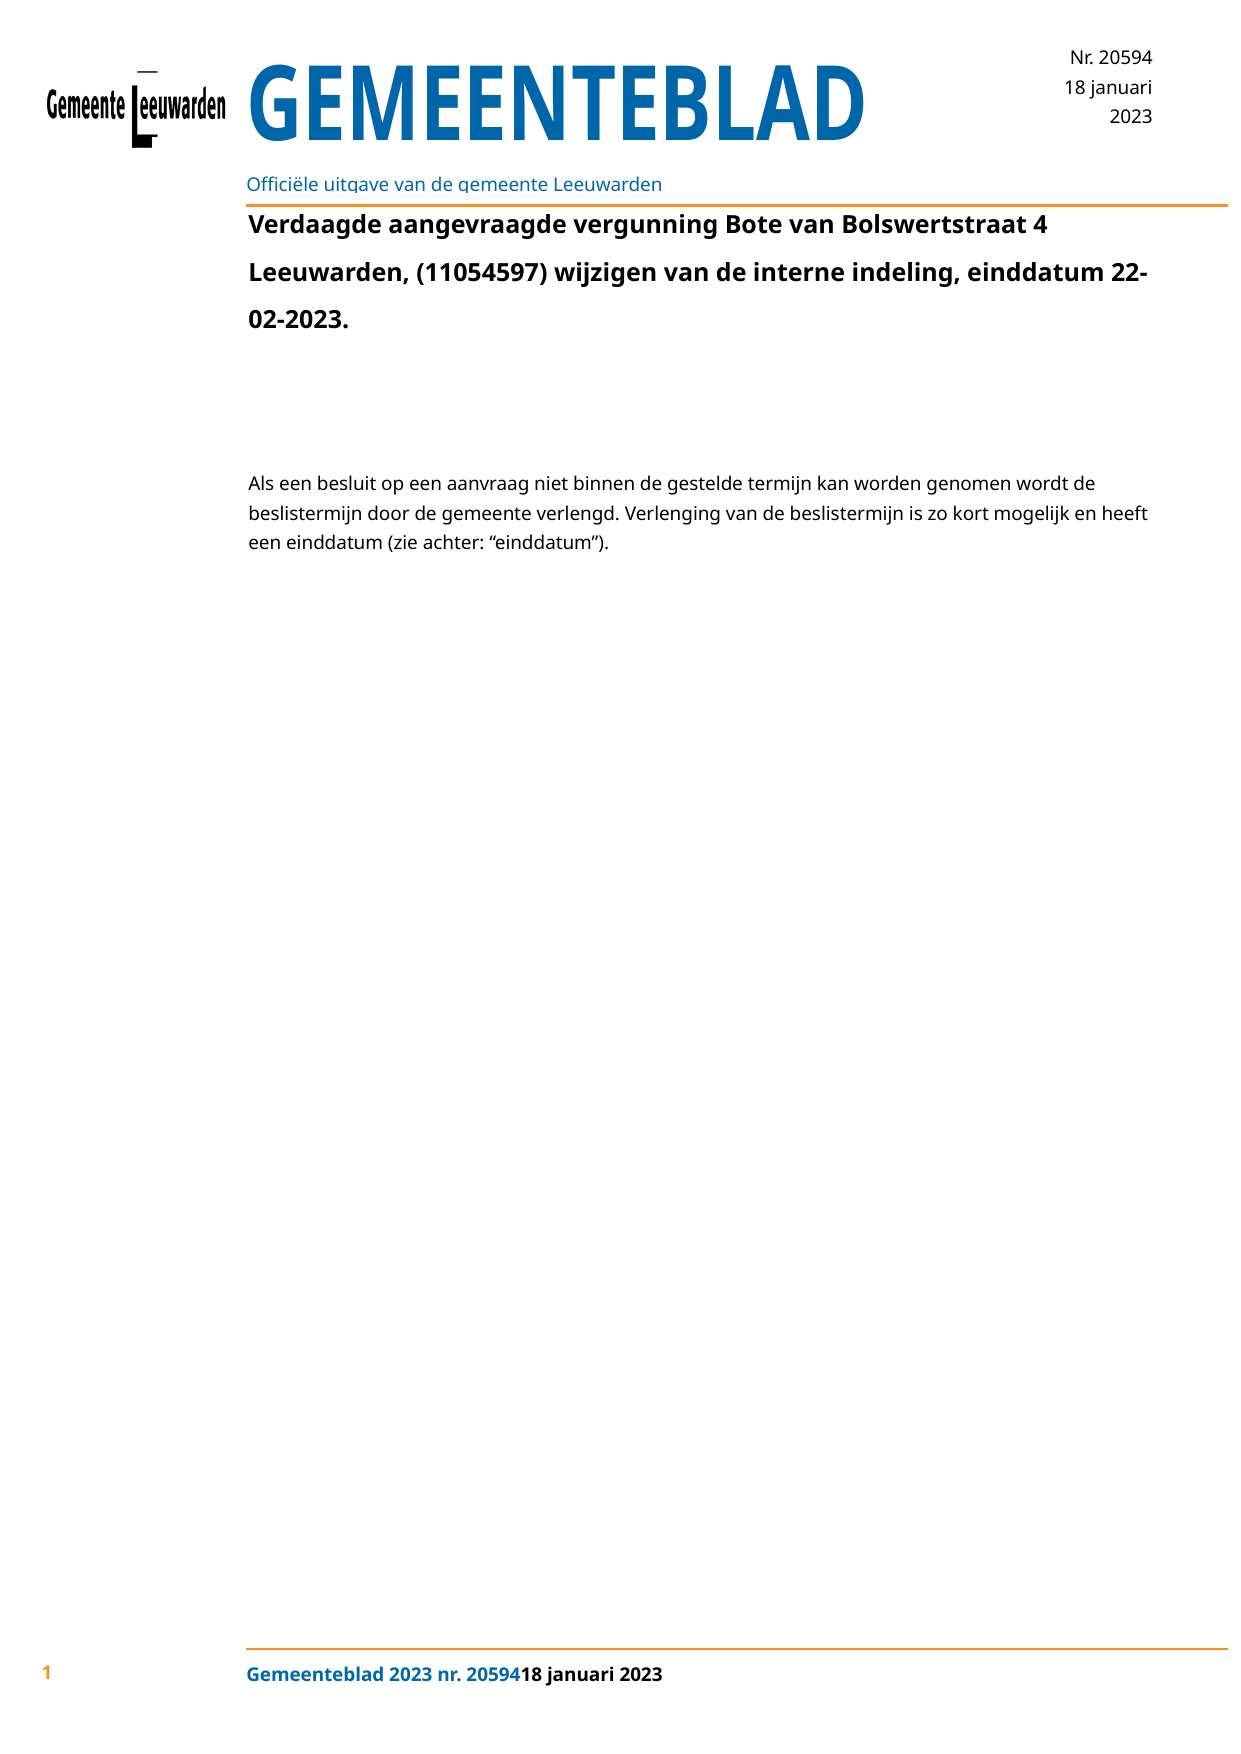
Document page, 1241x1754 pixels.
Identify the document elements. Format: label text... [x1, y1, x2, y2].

picture [41, 47, 231, 172]
text Verdaagde aangevraagde vergunning Bote van Bolswertstraat 4 Leeuwarden, (11054597) wijzigen van de interne indeling, einddatum 22-02-2023. [248, 207, 1152, 336]
text Als een besluit op een aanvraag niet binnen de gestelde termijn kan worden genomen wordt de beslistermijn door de gemeente verlengd. Verlenging van de beslistermijn is zo kort mogelijk en heeft een einddatum (zie achter: “einddatum”). [248, 470, 1152, 555]
